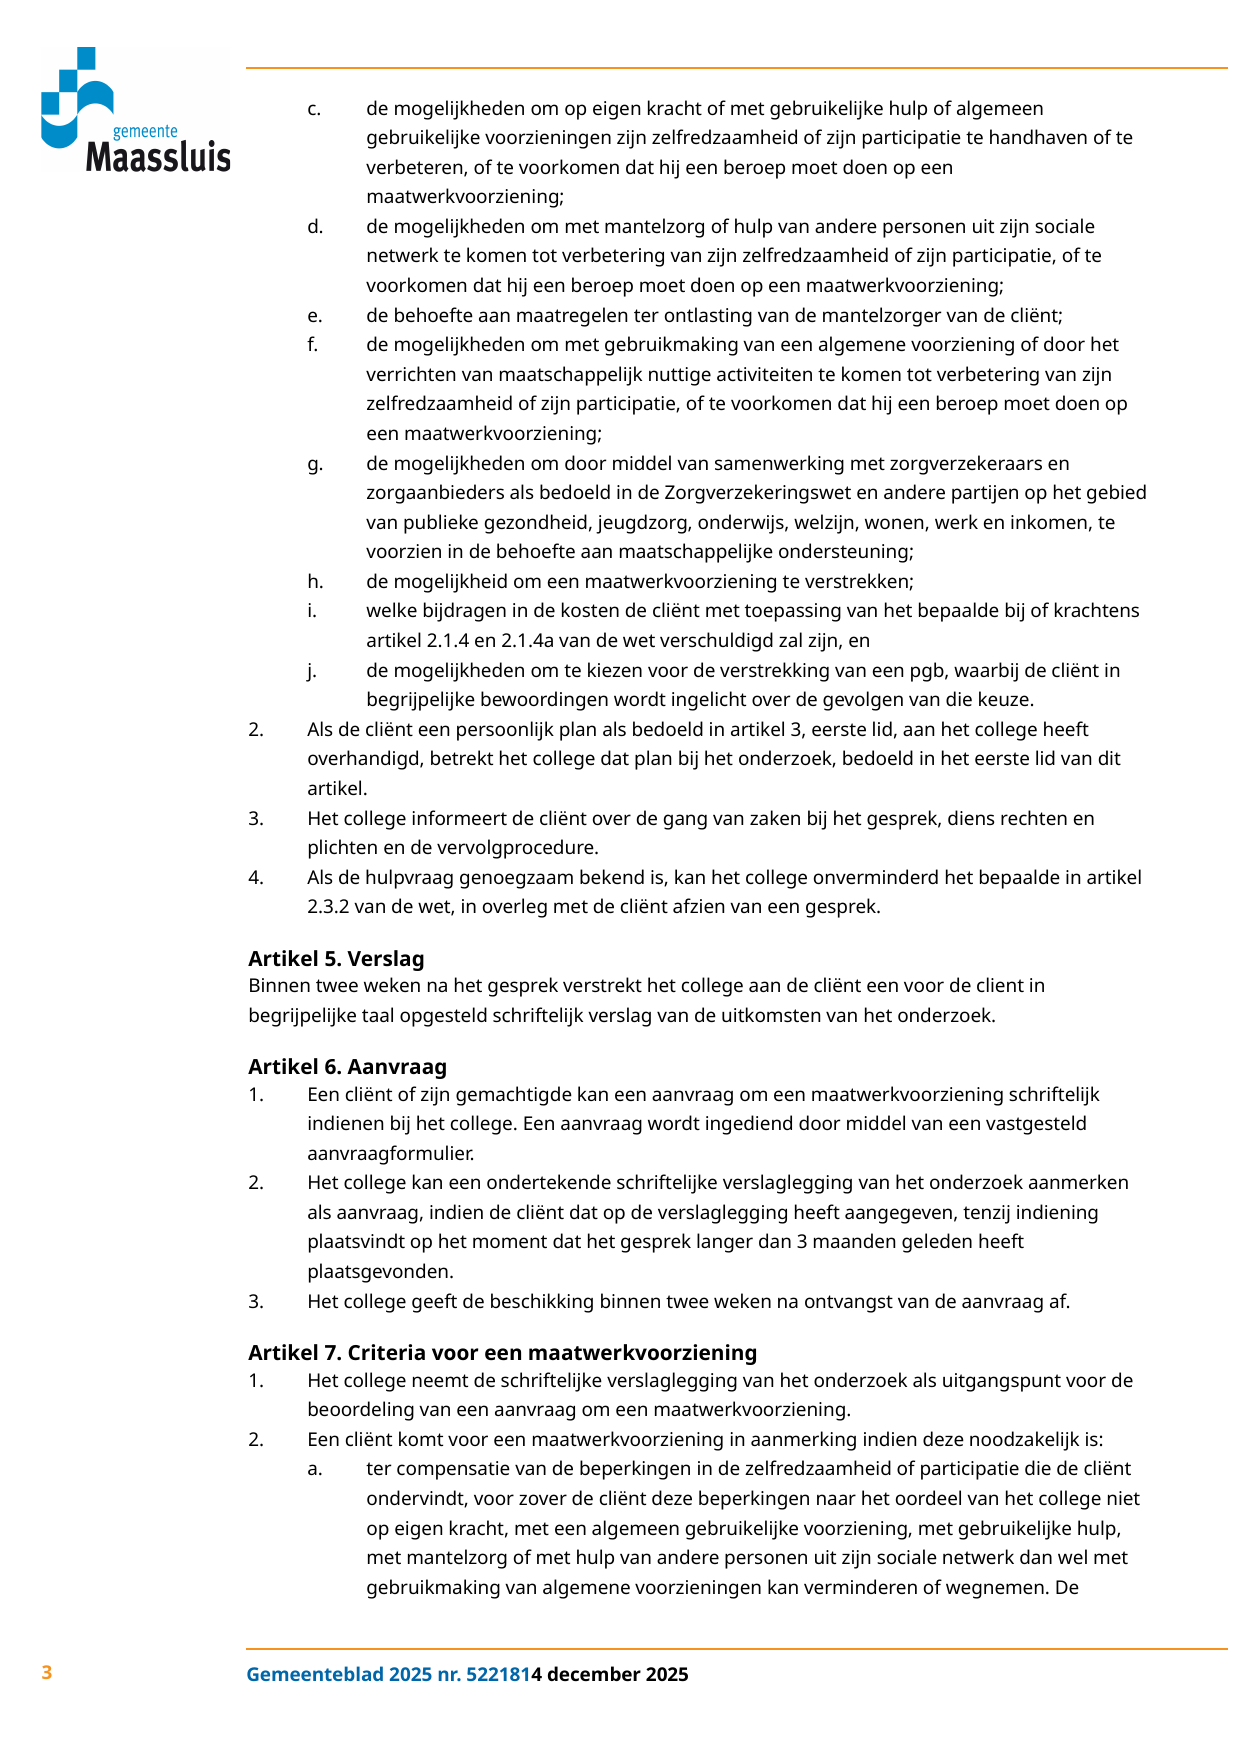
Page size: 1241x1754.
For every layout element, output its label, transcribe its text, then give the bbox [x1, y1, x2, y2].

text Artikel 5. Verslag [248, 944, 1152, 972]
list de mogelijkheden om door middel van samenwerking met zorgverzekeraars en zorgaanbieders als bedoeld in de Zorgverzekeringswet en andere partijen op het gebied van publieke gezondheid, jeugdzorg, onderwijs, welzijn, wonen, werk en inkomen, te voorzien in de behoefte aan maatschappelijke ondersteuning; [307, 450, 1152, 564]
picture [41, 47, 77, 92]
list Een cliënt of zijn gemachtigde kan een aanvraag om een maatwerkvoorziening schriftelijk indienen bij het college. Een aanvraag wordt ingediend door middel van een vastgesteld aanvraagformulier. [248, 1081, 1152, 1166]
list de mogelijkheid om een maatwerkvoorziening te verstrekken; [307, 568, 1152, 594]
picture [41, 47, 231, 172]
list de behoefte aan maatregelen ter ontlasting van de mantelzorger van de cliënt; [307, 302, 1152, 328]
list ter compensatie van de beperkingen in de zelfredzaamheid of participatie die de cliënt ondervindt, voor zover de cliënt deze beperkingen naar het oordeel van het college niet op eigen kracht, met een algemeen gebruikelijke voorziening, met gebruikelijke hulp, met mantelzorg of met hulp van andere personen uit zijn sociale netwerk dan wel met gebruikmaking van algemene voorzieningen kan verminderen of wegnemen. De [307, 1456, 1152, 1599]
text Artikel 6. Aanvraag [248, 1052, 1152, 1081]
text Artikel 7. Criteria voor een maatwerkvoorziening [248, 1338, 1152, 1367]
list Als de cliënt een persoonlijk plan als bedoeld in artikel 3, eerste lid, aan het college heeft overhandigd, betrekt het college dat plan bij het onderzoek, bedoeld in het eerste lid van dit artikel. [248, 716, 1152, 801]
list Het college geeft de beschikking binnen twee weken na ontvangst van de aanvraag af. [248, 1288, 1152, 1314]
list de mogelijkheden om met mantelzorg of hulp van andere personen uit zijn sociale netwerk te komen tot verbetering van zijn zelfredzaamheid of zijn participatie, of te voorkomen dat hij een beroep moet doen op een maatwerkvoorziening; [307, 213, 1152, 298]
text Binnen twee weken na het gesprek verstrekt het college aan de cliënt een voor de client in begrijpelijke taal opgesteld schriftelijk verslag van de uitkomsten van het onderzoek. [248, 972, 1152, 1028]
list de mogelijkheden om op eigen kracht of met gebruikelijke hulp of algemeen gebruikelijke voorzieningen zijn zelfredzaamheid of zijn participatie te handhaven of te verbeteren, of te voorkomen dat hij een beroep moet doen op een maatwerkvoorziening; [307, 95, 1152, 209]
list Als de hulpvraag genoegzaam bekend is, kan het college onverminderd het bepaalde in artikel 2.3.2 van de wet, in overleg met de cliënt afzien van een gesprek. [248, 864, 1152, 919]
list de mogelijkheden om met gebruikmaking van een algemene voorziening of door het verrichten van maatschappelijk nuttige activiteiten te komen tot verbetering van zijn zelfredzaamheid of zijn participatie, of te voorkomen dat hij een beroep moet doen op een maatwerkvoorziening; [307, 331, 1152, 446]
list welke bijdragen in de kosten de cliënt met toepassing van het bepaalde bij of krachtens artikel 2.1.4 en 2.1.4a van de wet verschuldigd zal zijn, en [307, 598, 1152, 653]
list de mogelijkheden om te kiezen voor de verstrekking van een pgb, waarbij de cliënt in begrijpelijke bewoordingen wordt ingelicht over de gevolgen van die keuze. [307, 657, 1152, 712]
list Het college neemt de schriftelijke verslaglegging van het onderzoek als uitgangspunt voor de beoordeling van een aanvraag om een maatwerkvoorziening. [248, 1367, 1152, 1422]
list Een cliënt komt voor een maatwerkvoorziening in aanmerking indien deze noodzakelijk is: [248, 1426, 1152, 1452]
list Het college kan een ondertekende schriftelijke verslaglegging van het onderzoek aanmerken als aanvraag, indien de cliënt dat op de verslaglegging heeft aangegeven, tenzij indiening plaatsvindt op het moment dat het gesprek langer dan 3 maanden geleden heeft plaatsgevonden. [248, 1169, 1152, 1284]
list Het college informeert de cliënt over de gang van zaken bij het gesprek, diens rechten en plichten en de vervolgprocedure. [248, 805, 1152, 860]
